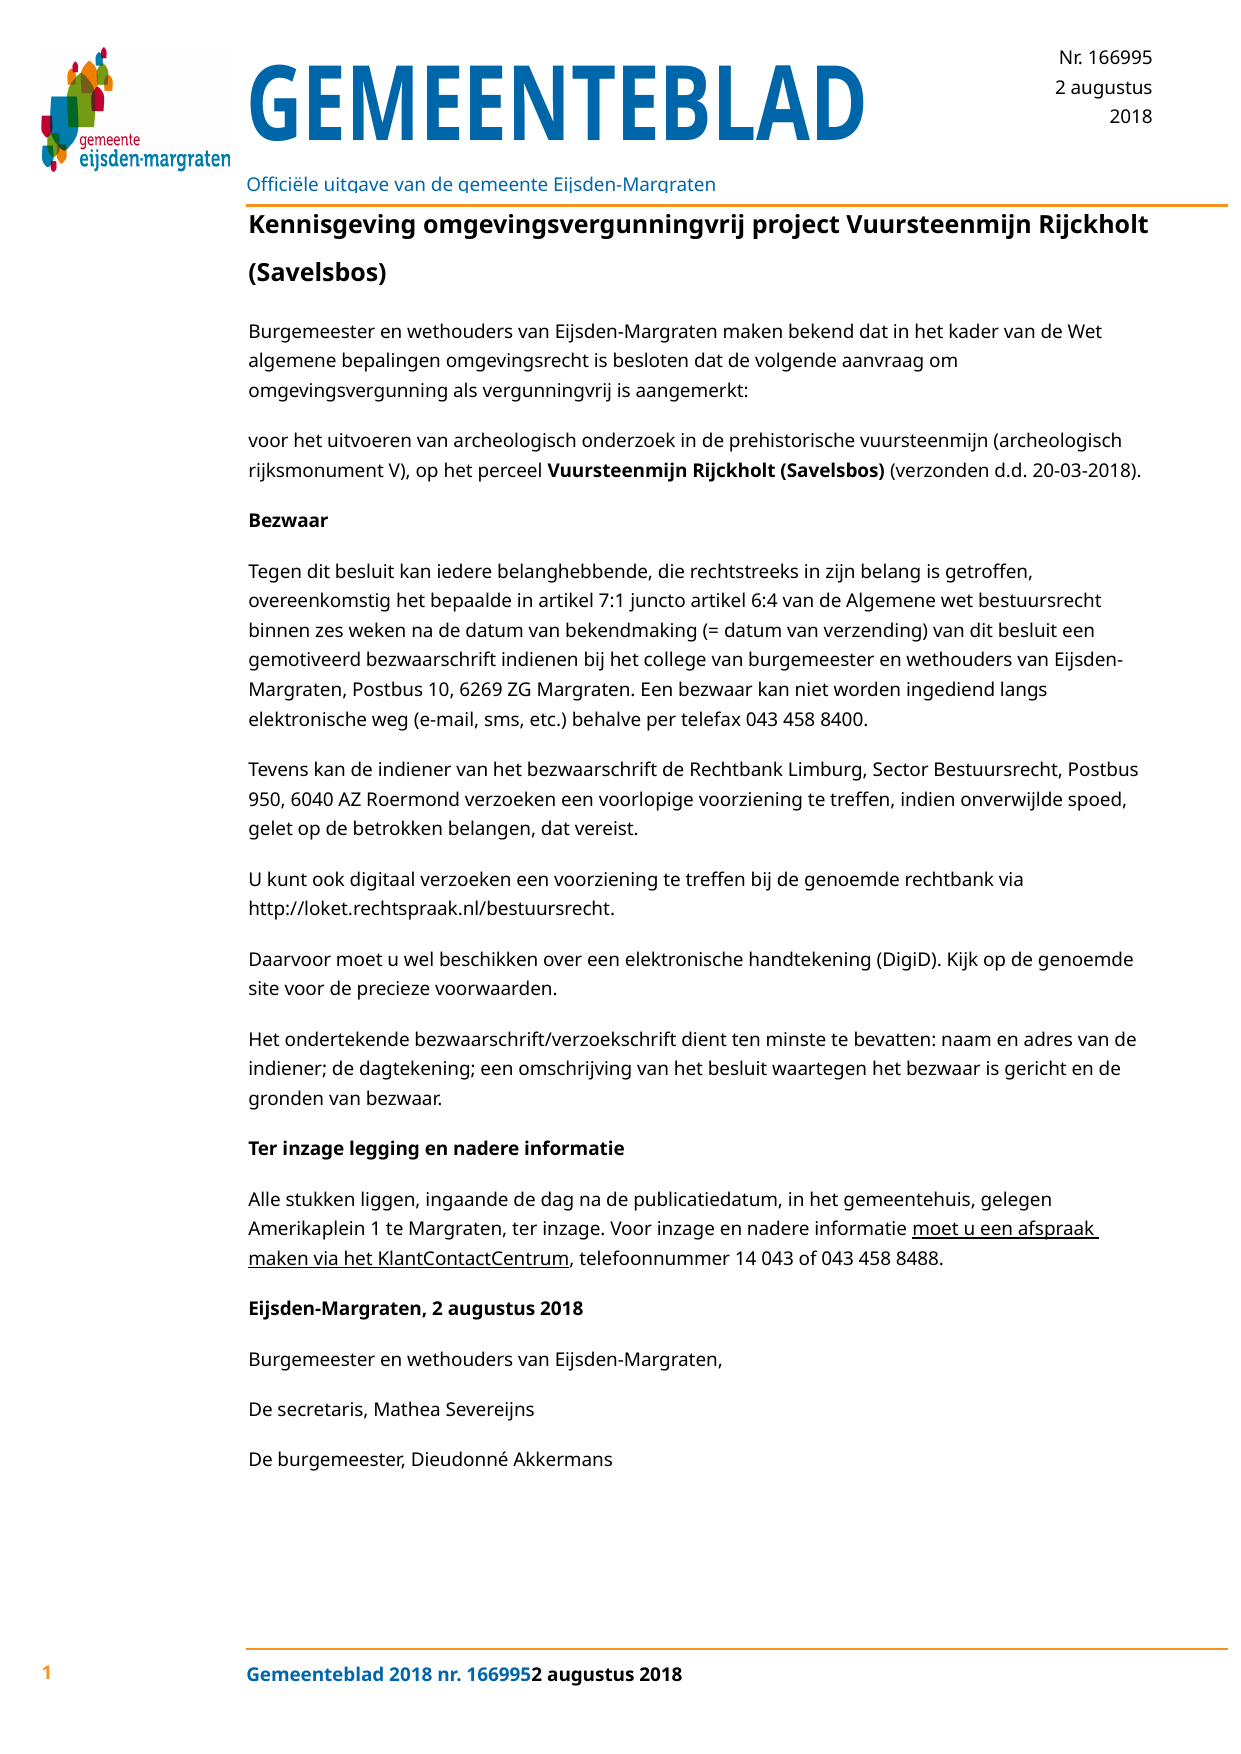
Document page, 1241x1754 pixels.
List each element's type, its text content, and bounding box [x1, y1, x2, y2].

text Kennisgeving omgevingsvergunningvrij project Vuursteenmijn Rijckholt (Savelsbos) [248, 207, 1152, 288]
text Tevens kan de indiener van het bezwaarschrift de Rechtbank Limburg, Sector Bestuursrecht, Postbus 950, 6040 AZ Roermond verzoeken een voorlopige voorziening te treffen, indien onverwijlde spoed, gelet op de betrokken belangen, dat vereist. [248, 756, 1152, 841]
text voor het uitvoeren van archeologisch onderzoek in de prehistorische vuursteenmijn (archeologisch rijksmonument V), op het perceel Vuursteenmijn Rijckholt (Savelsbos) (verzonden d.d. 20-03-2018). [248, 427, 1152, 483]
text U kunt ook digitaal verzoeken een voorziening te treffen bij de genoemde rechtbank via http://loket.rechtspraak.nl/bestuursrecht. [248, 866, 1152, 921]
text Eijsden-Margraten, 2 augustus 2018 [248, 1295, 1152, 1321]
text De burgemeester, Dieudonné Akkermans [248, 1447, 1152, 1472]
text Tegen dit besluit kan iedere belanghebbende, die rechtstreeks in zijn belang is getroffen, overeenkomstig het bepaalde in artikel 7:1 juncto artikel 6:4 van de Algemene wet bestuursrecht binnen zes weken na de datum van bekendmaking (= datum van verzending) van dit besluit een gemotiveerd bezwaarschrift indienen bij het college van burgemeester en wethouders van Eijsden-Margraten, Postbus 10, 6269 ZG Margraten. Een bezwaar kan niet worden ingediend langs elektronische weg (e-mail, sms, etc.) behalve per telefax 043 458 8400. [248, 558, 1152, 732]
text Bezwaar [248, 507, 1152, 533]
text De secretaris, Mathea Severeijns [248, 1396, 1152, 1422]
text Burgemeester en wethouders van Eijsden-Margraten, [248, 1346, 1152, 1372]
text Daarvoor moet u wel beschikken over een elektronische handtekening (DigiD). Kijk op de genoemde site voor de precieze voorwaarden. [248, 946, 1152, 1001]
text Burgemeester en wethouders van Eijsden-Margraten maken bekend dat in het kader van de Wet algemene bepalingen omgevingsrecht is besloten dat de volgende aanvraag om omgevingsvergunning als vergunningvrij is aangemerkt: [248, 318, 1152, 403]
text Ter inzage legging en nadere informatie [248, 1135, 1152, 1161]
text Het ondertekende bezwaarschrift/verzoekschrift dient ten minste te bevatten: naam en adres van de indiener; de dagtekening; een omschrijving van het besluit waartegen het bezwaar is gericht en de gronden van bezwaar. [248, 1026, 1152, 1111]
text Alle stukken liggen, ingaande de dag na de publicatiedatum, in het gemeentehuis, gelegen Amerikaplein 1 te Margraten, ter inzage. Voor inzage en nadere informatie moet u een afspraak maken via het KlantContactCentrum, telefoonnummer 14 043 of 043 458 8488. [248, 1186, 1152, 1271]
picture [41, 47, 231, 172]
